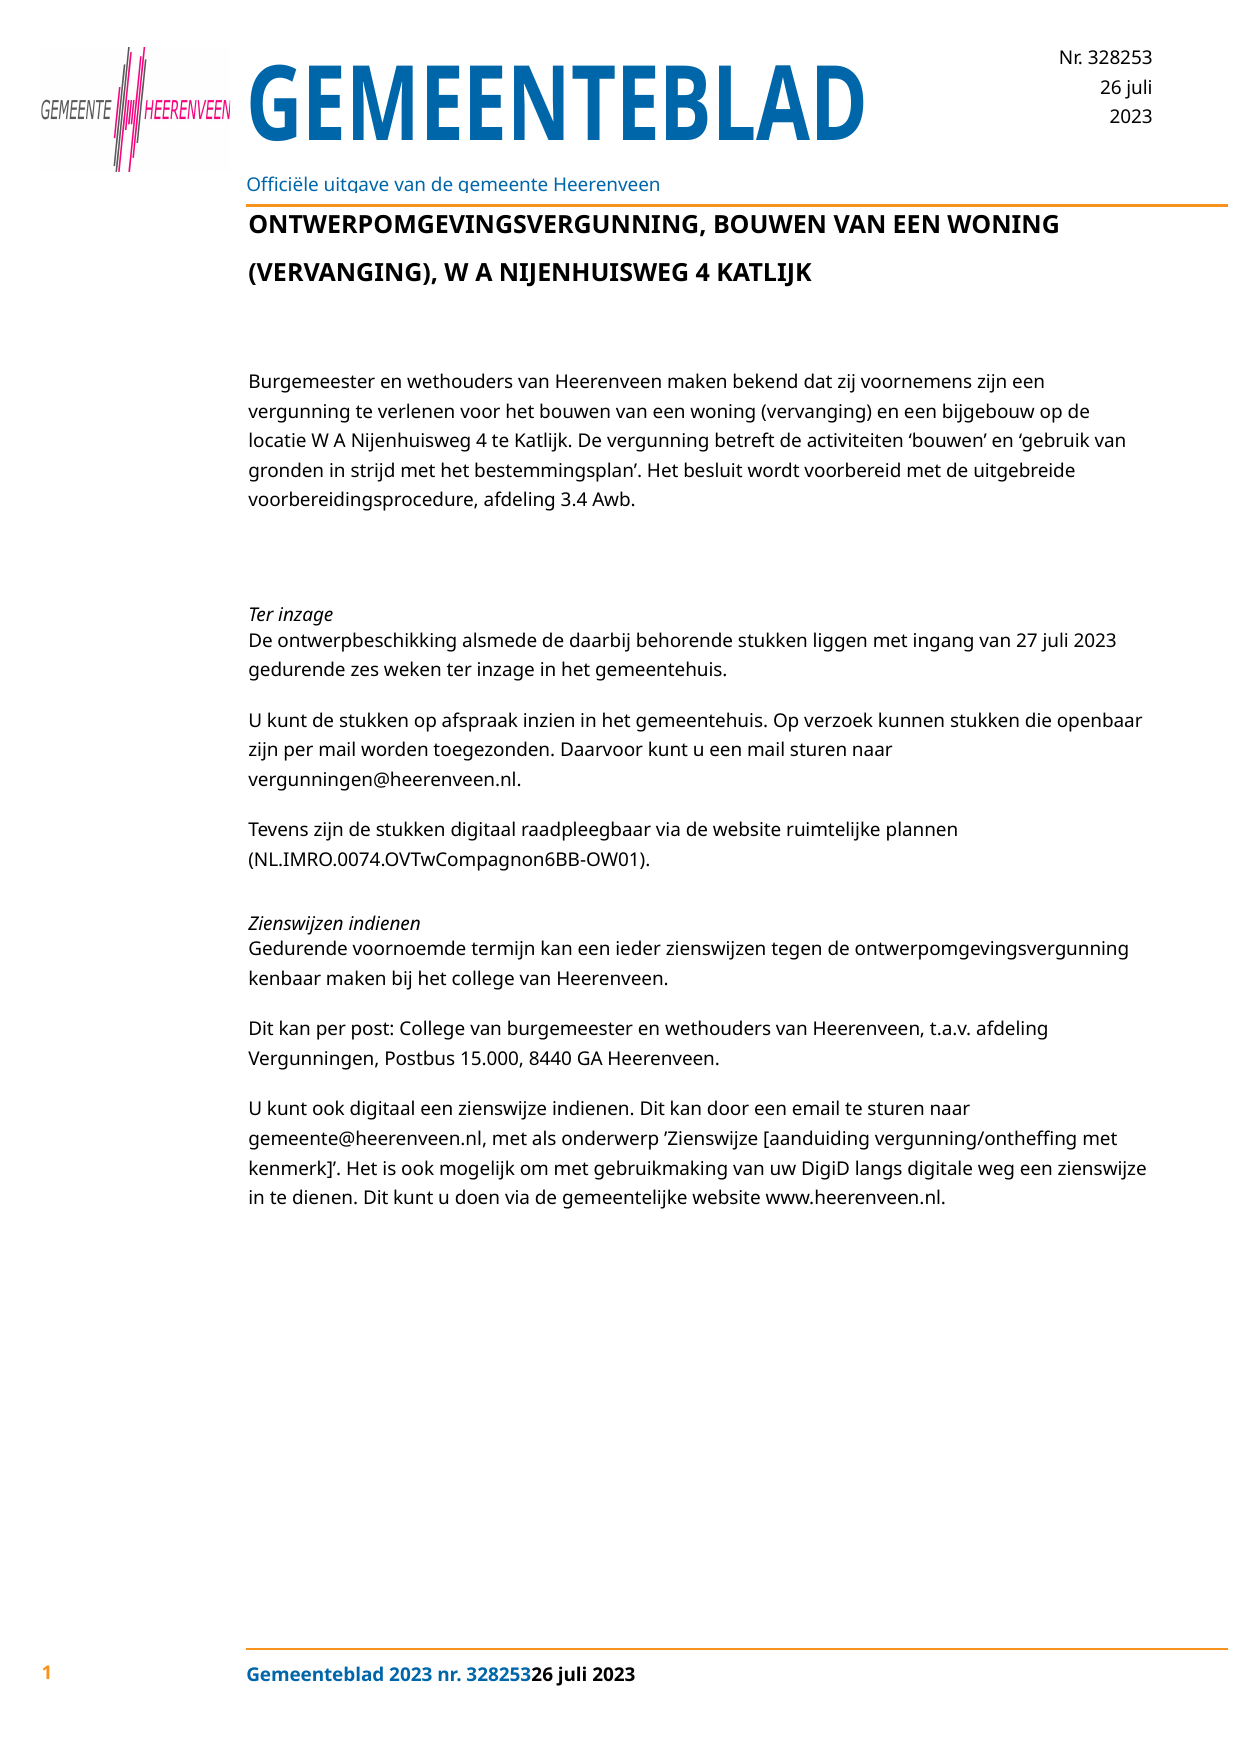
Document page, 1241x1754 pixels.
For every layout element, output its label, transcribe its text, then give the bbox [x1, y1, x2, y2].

text Dit kan per post: College van burgemeester en wethouders van Heerenveen, t.a.v. afdeling Vergunningen, Postbus 15.000, 8440 GA Heerenveen. [248, 1016, 1152, 1071]
text Burgemeester en wethouders van Heerenveen maken bekend dat zij voornemens zijn een vergunning te verlenen voor het bouwen van een woning (vervanging) en een bijgebouw op de locatie W A Nijenhuisweg 4 te Katlijk. De vergunning betreft de activiteiten ‘bouwen’ en ‘gebruik van gronden in strijd met het bestemmingsplan’. Het besluit wordt voorbereid met de uitgebreide voorbereidingsprocedure, afdeling 3.4 Awb. [248, 368, 1152, 512]
text U kunt ook digitaal een zienswijze indienen. Dit kan door een email te sturen naar gemeente@heerenveen.nl, met als onderwerp ’Zienswijze [aanduiding vergunning/ontheffing met kenmerk]’. Het is ook mogelijk om met gebruikmaking van uw DigiD langs digitale weg een zienswijze in te dienen. Dit kunt u doen via de gemeentelijke website www.heerenveen.nl. [248, 1096, 1152, 1210]
text Tevens zijn de stukken digitaal raadpleegbaar via de website ruimtelijke plannen (NL.IMRO.0074.OVTwCompagnon6BB-OW01). [248, 816, 1152, 872]
text U kunt de stukken op afspraak inzien in het gemeentehuis. Op verzoek kunnen stukken die openbaar zijn per mail worden toegezonden. Daarvoor kunt u een mail sturen naar vergunningen@heerenveen.nl. [248, 707, 1152, 792]
text ONTWERPOMGEVINGSVERGUNNING, BOUWEN VAN EEN WONING (VERVANGING), W A NIJENHUISWEG 4 KATLIJK [248, 207, 1152, 288]
text De ontwerpbeschikking alsmede de daarbij behorende stukken liggen met ingang van 27 juli 2023 gedurende zes weken ter inzage in het gemeentehuis. [248, 627, 1152, 682]
text Ter inzage [248, 601, 1152, 627]
picture [41, 47, 231, 172]
text Gedurende voornoemde termijn kan een ieder zienswijzen tegen de ontwerpomgevingsvergunning kenbaar maken bij het college van Heerenveen. [248, 936, 1152, 991]
text Zienswijzen indienen [248, 910, 1152, 936]
